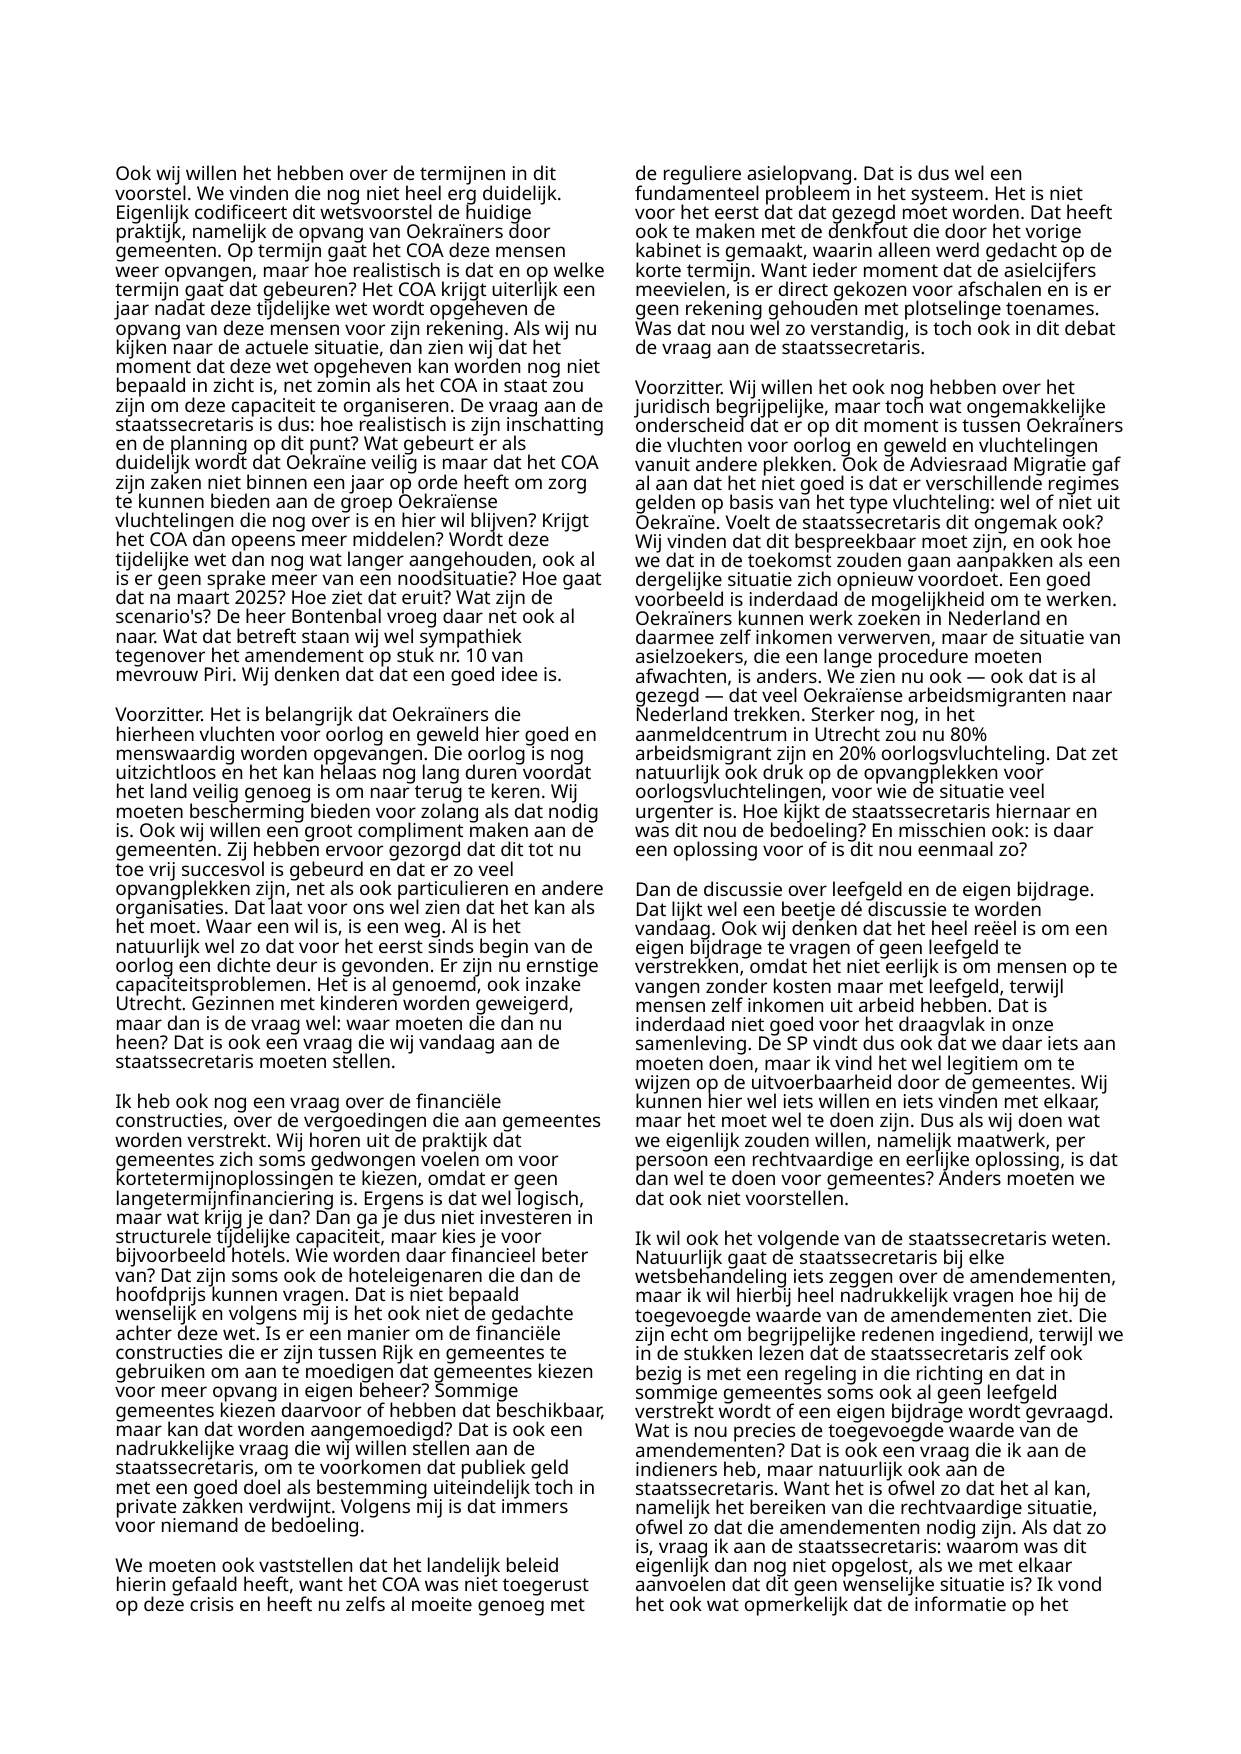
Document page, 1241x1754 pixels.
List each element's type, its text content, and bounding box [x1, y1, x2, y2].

text We moeten ook vaststellen dat het landelijk beleid hierin gefaald heeft, want het COA was niet toegerust op deze crisis en heeft nu zelfs al moeite genoeg met [115, 1557, 605, 1615]
text Voorzitter. Wij willen het ook nog hebben over het juridisch begrijpelijke, maar toch wat ongemakkelijke onderscheid dat er op dit moment is tussen Oekraïners die vluchten voor oorlog en geweld en vluchtelingen vanuit andere plekken. Ook de Adviesraad Migratie gaf al aan dat het niet goed is dat er verschillende regimes gelden op basis van het type vluchteling: wel of niet uit Oekraïne. Voelt de staatssecretaris dit ongemak ook? Wij vinden dat dit bespreekbaar moet zijn, en ook hoe we dat in de toekomst zouden gaan aanpakken als een dergelijke situatie zich opnieuw voordoet. Een goed voorbeeld is inderdaad de mogelijkheid om te werken. Oekraïners kunnen werk zoeken in Nederland en daarmee zelf inkomen verwerven, maar de situatie van asielzoekers, die een lange procedure moeten afwachten, is anders. We zien nu ook — ook dat is al gezegd — dat veel Oekraïense arbeidsmigranten naar Nederland trekken. Sterker nog, in het aanmeldcentrum in Utrecht zou nu 80% arbeidsmigrant zijn en 20% oorlogsvluchteling. Dat zet natuurlijk ook druk op de opvangplekken voor oorlogsvluchtelingen, voor wie de situatie veel urgenter is. Hoe kijkt de staatssecretaris hiernaar en was dit nou de bedoeling? En misschien ook: is daar een oplossing voor of is dit nou eenmaal zo? [635, 379, 1125, 861]
text Ik wil ook het volgende van de staatssecretaris weten. Natuurlijk gaat de staatssecretaris bij elke wetsbehandeling iets zeggen over de amendementen, maar ik wil hierbij heel nadrukkelijk vragen hoe hij de toegevoegde waarde van de amendementen ziet. Die zijn echt om begrijpelijke redenen ingediend, terwijl we in de stukken lezen dat de staatssecretaris zelf ook bezig is met een regeling in die richting en dat in sommige gemeentes soms ook al geen leefgeld verstrekt wordt of een eigen bijdrage wordt gevraagd. Wat is nou precies de toegevoegde waarde van de amendementen? Dat is ook een vraag die ik aan de indieners heb, maar natuurlijk ook aan de staatssecretaris. Want het is ofwel zo dat het al kan, namelijk het bereiken van die rechtvaardige situatie, ofwel zo dat die amendementen nodig zijn. Als dat zo is, vraag ik aan de staatssecretaris: waarom was dit eigenlijk dan nog niet opgelost, als we met elkaar aanvoelen dat dit geen wenselijke situatie is? Ik vond het ook wat opmerkelijk dat de informatie op het [635, 1229, 1125, 1615]
text Ik heb ook nog een vraag over de financiële constructies, over de vergoedingen die aan gemeentes worden verstrekt. Wij horen uit de praktijk dat gemeentes zich soms gedwongen voelen om voor kortetermijnoplossingen te kiezen, omdat er geen langetermijnfinanciering is. Ergens is dat wel logisch, maar wat krijg je dan? Dan ga je dus niet investeren in structurele tijdelijke capaciteit, maar kies je voor bijvoorbeeld hotels. Wie worden daar financieel beter van? Dat zijn soms ook de hoteleigenaren die dan de hoofdprijs kunnen vragen. Dat is niet bepaald wenselijk en volgens mij is het ook niet de gedachte achter deze wet. Is er een manier om de financiële constructies die er zijn tussen Rijk en gemeentes te gebruiken om aan te moedigen dat gemeentes kiezen voor meer opvang in eigen beheer? Sommige gemeentes kiezen daarvoor of hebben dat beschikbaar, maar kan dat worden aangemoedigd? Dat is ook een nadrukkelijke vraag die wij willen stellen aan de staatssecretaris, om te voorkomen dat publiek geld met een goed doel als bestemming uiteindelijk toch in private zakken verdwijnt. Volgens mij is dat immers voor niemand de bedoeling. [115, 1093, 605, 1536]
text Voorzitter. Het is belangrijk dat Oekraïners die hierheen vluchten voor oorlog en geweld hier goed en menswaardig worden opgevangen. Die oorlog is nog uitzichtloos en het kan helaas nog lang duren voordat het land veilig genoeg is om naar terug te keren. Wij moeten bescherming bieden voor zolang als dat nodig is. Ook wij willen een groot compliment maken aan de gemeenten. Zij hebben ervoor gezorgd dat dit tot nu toe vrij succesvol is gebeurd en dat er zo veel opvangplekken zijn, net als ook particulieren en andere organisaties. Dat laat voor ons wel zien dat het kan als het moet. Waar een wil is, is een weg. Al is het natuurlijk wel zo dat voor het eerst sinds begin van de oorlog een dichte deur is gevonden. Er zijn nu ernstige capaciteitsproblemen. Het is al genoemd, ook inzake Utrecht. Gezinnen met kinderen worden geweigerd, maar dan is de vraag wel: waar moeten die dan nu heen? Dat is ook een vraag die wij vandaag aan de staatssecretaris moeten stellen. [115, 706, 605, 1072]
text Dan de discussie over leefgeld en de eigen bijdrage. Dat lijkt wel een beetje dé discussie te worden vandaag. Ook wij denken dat het heel reëel is om een eigen bijdrage te vragen of geen leefgeld te verstrekken, omdat het niet eerlijk is om mensen op te vangen zonder kosten maar met leefgeld, terwijl mensen zelf inkomen uit arbeid hebben. Dat is inderdaad niet goed voor het draagvlak in onze samenleving. De SP vindt dus ook dat we daar iets aan moeten doen, maar ik vind het wel legitiem om te wijzen op de uitvoerbaarheid door de gemeentes. Wij kunnen hier wel iets willen en iets vinden met elkaar, maar het moet wel te doen zijn. Dus als wij doen wat we eigenlijk zouden willen, namelijk maatwerk, per persoon een rechtvaardige en eerlijke oplossing, is dat dan wel te doen voor gemeentes? Anders moeten we dat ook niet voorstellen. [635, 881, 1125, 1209]
text de reguliere asielopvang. Dat is dus wel een fundamenteel probleem in het systeem. Het is niet voor het eerst dat dat gezegd moet worden. Dat heeft ook te maken met de denkfout die door het vorige kabinet is gemaakt, waarin alleen werd gedacht op de korte termijn. Want ieder moment dat de asielcijfers meevielen, is er direct gekozen voor afschalen en is er geen rekening gehouden met plotselinge toenames. Was dat nou wel zo verstandig, is toch ook in dit debat de vraag aan de staatssecretaris. [635, 165, 1125, 358]
text Ook wij willen het hebben over de termijnen in dit voorstel. We vinden die nog niet heel erg duidelijk. Eigenlijk codificeert dit wetsvoorstel de huidige praktijk, namelijk de opvang van Oekraïners door gemeenten. Op termijn gaat het COA deze mensen weer opvangen, maar hoe realistisch is dat en op welke termijn gaat dat gebeuren? Het COA krijgt uiterlijk een jaar nadat deze tijdelijke wet wordt opgeheven de opvang van deze mensen voor zijn rekening. Als wij nu kijken naar de actuele situatie, dan zien wij dat het moment dat deze wet opgeheven kan worden nog niet bepaald in zicht is, net zomin als het COA in staat zou zijn om deze capaciteit te organiseren. De vraag aan de staatssecretaris is dus: hoe realistisch is zijn inschatting en de planning op dit punt? Wat gebeurt er als duidelijk wordt dat Oekraïne veilig is maar dat het COA zijn zaken niet binnen een jaar op orde heeft om zorg te kunnen bieden aan de groep Oekraïense vluchtelingen die nog over is en hier wil blijven? Krijgt het COA dan opeens meer middelen? Wordt deze tijdelijke wet dan nog wat langer aangehouden, ook al is er geen sprake meer van een noodsituatie? Hoe gaat dat na maart 2025? Hoe ziet dat eruit? Wat zijn de scenario's? De heer Bontenbal vroeg daar net ook al naar. Wat dat betreft staan wij wel sympathiek tegenover het amendement op stuk nr. 10 van mevrouw Piri. Wij denken dat dat een goed idee is. [115, 165, 605, 686]
